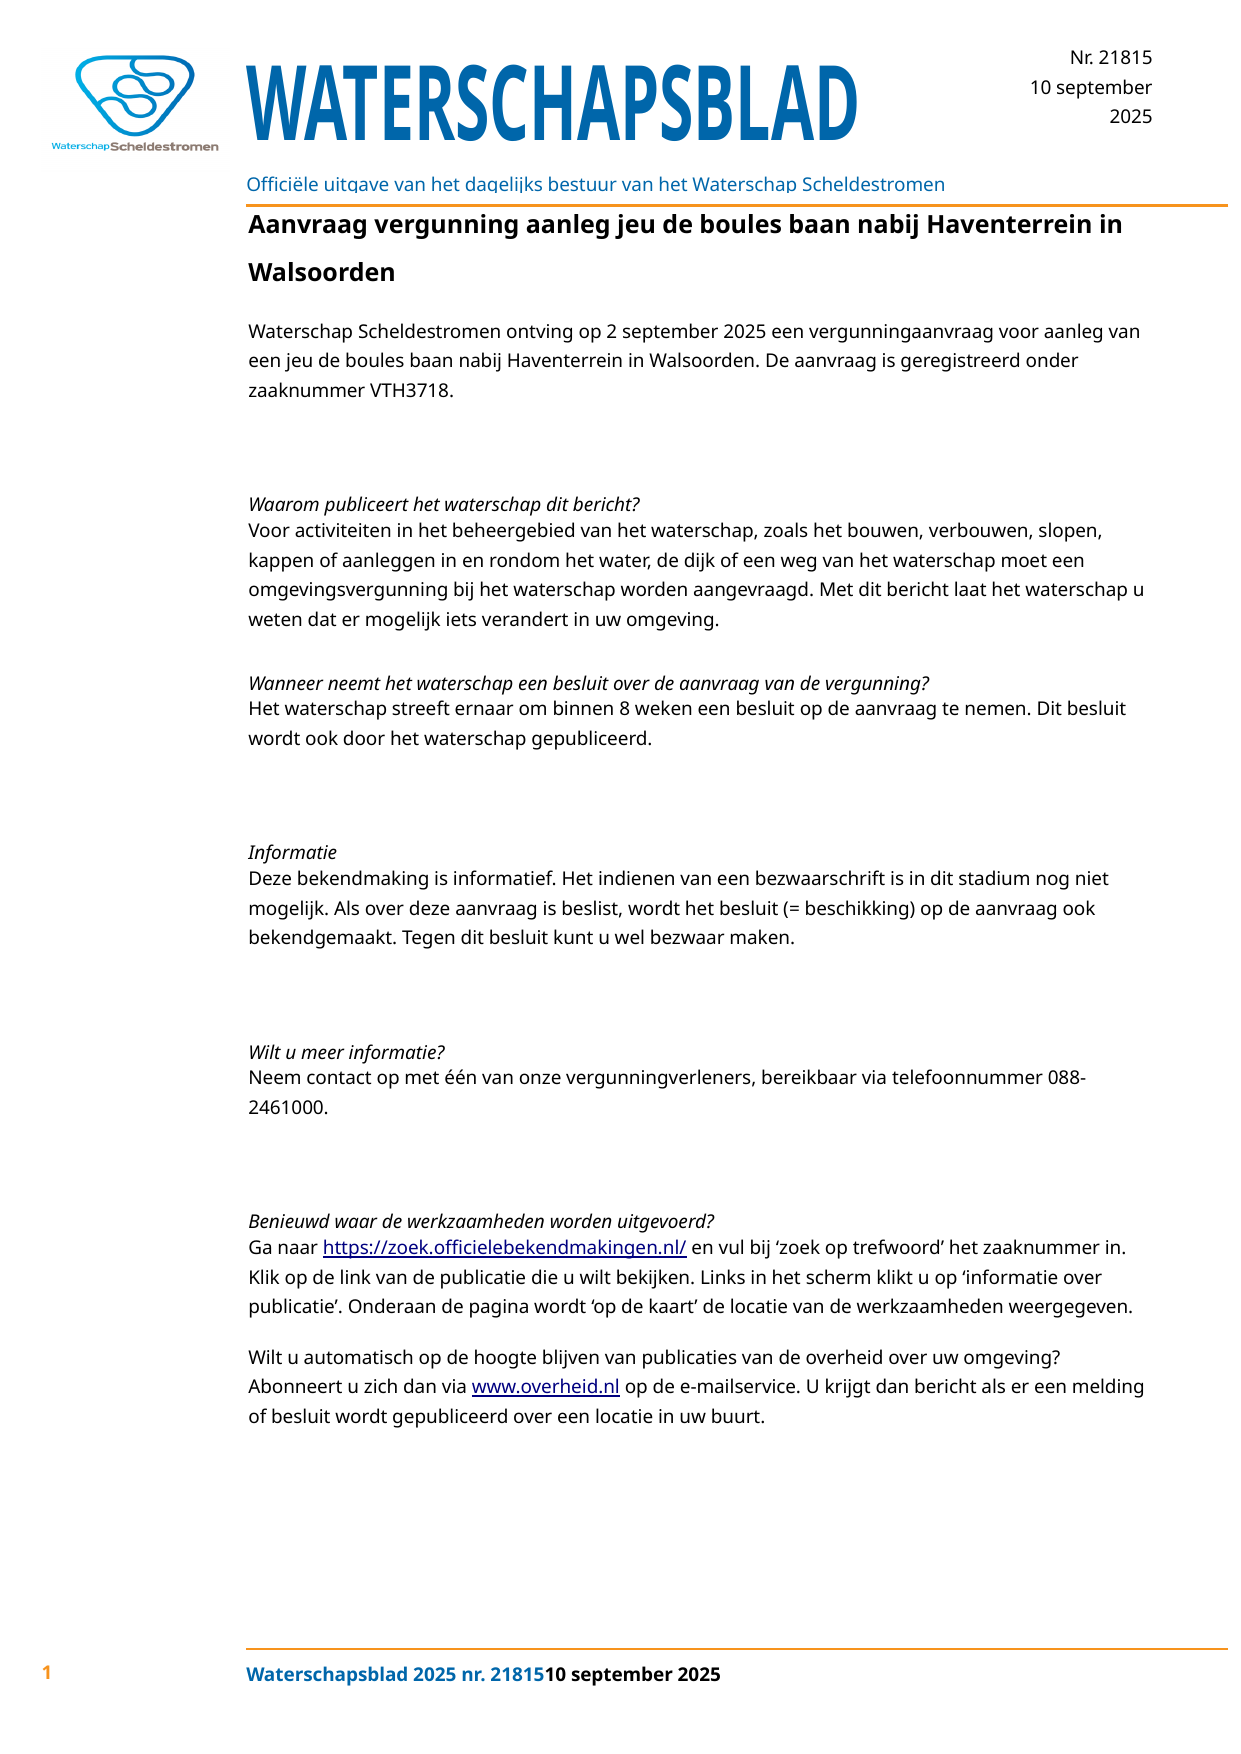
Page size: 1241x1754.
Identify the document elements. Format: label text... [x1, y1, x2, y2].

text Wilt u automatisch op de hoogte blijven van publicaties van de overheid over uw omgeving? Abonneert u zich dan via www.overheid.nl op de e-mailservice. U krijgt dan bericht als er een melding of besluit wordt gepubliceerd over een locatie in uw buurt. [248, 1344, 1152, 1429]
text Wanneer neemt het waterschap een besluit over de aanvraag van de vergunning? [248, 670, 1152, 696]
text Informatie [248, 839, 1152, 865]
text Waarom publiceert het waterschap dit bericht? [248, 491, 1152, 517]
text Waterschap Scheldestromen ontving op 2 september 2025 een vergunningaanvraag voor aanleg van een jeu de boules baan nabij Haventerrein in Walsoorden. De aanvraag is geregistreerd onder zaaknummer VTH3718. [248, 318, 1152, 403]
picture [41, 47, 231, 172]
text Deze bekendmaking is informatief. Het indienen van een bezwaarschrift is in dit stadium nog niet mogelijk. Als over deze aanvraag is beslist, wordt het besluit (= beschikking) op de aanvraag ook bekendgemaakt. Tegen dit besluit kunt u wel bezwaar maken. [248, 865, 1152, 950]
text Voor activiteiten in het beheergebied van het waterschap, zoals het bouwen, verbouwen, slopen, kappen of aanleggen in en rondom het water, de dijk of een weg van het waterschap moet een omgevingsvergunning bij het waterschap worden aangevraagd. Met dit bericht laat het waterschap u weten dat er mogelijk iets verandert in uw omgeving. [248, 517, 1152, 632]
text Ga naar https://zoek.officielebekendmakingen.nl/ en vul bij ‘zoek op trefwoord’ het zaaknummer in. Klik op de link van de publicatie die u wilt bekijken. Links in het scherm klikt u op ‘informatie over publicatie’. Onderaan de pagina wordt ‘op de kaart’ de locatie van de werkzaamheden weergegeven. [248, 1234, 1152, 1319]
text Benieuwd waar de werkzaamheden worden uitgevoerd? [248, 1208, 1152, 1234]
text Het waterschap streeft ernaar om binnen 8 weken een besluit op de aanvraag te nemen. Dit besluit wordt ook door het waterschap gepubliceerd. [248, 696, 1152, 751]
text Aanvraag vergunning aanleg jeu de boules baan nabij Haventerrein in Walsoorden [248, 207, 1152, 288]
text Neem contact op met één van onze vergunningverleners, bereikbaar via telefoonnummer 088-2461000. [248, 1064, 1152, 1120]
text Wilt u meer informatie? [248, 1039, 1152, 1064]
